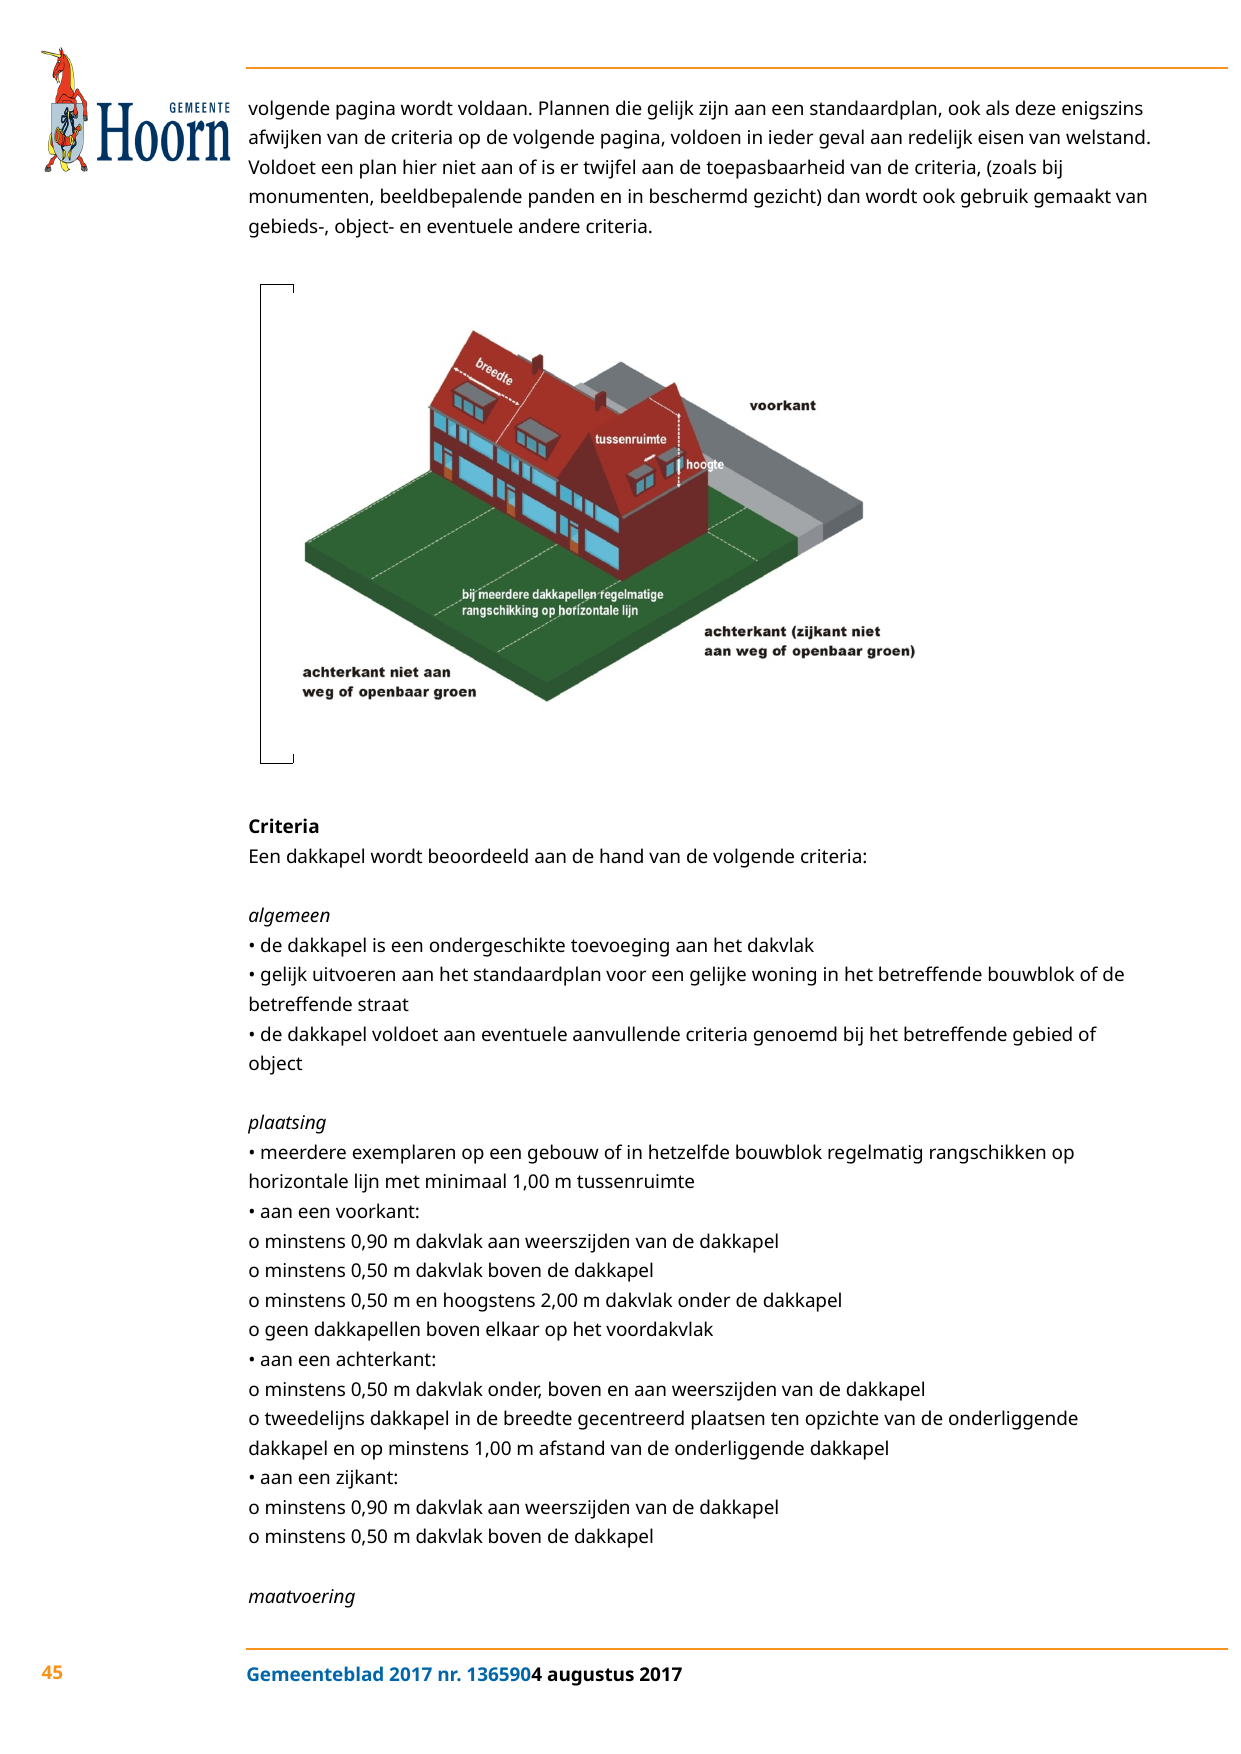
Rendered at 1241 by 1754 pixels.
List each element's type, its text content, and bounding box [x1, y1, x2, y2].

text o minstens 0,50 m dakvlak boven de dakkapel [248, 1257, 1152, 1283]
text o tweedelijns dakkapel in de breedte gecentreerd plaatsen ten opzichte van de onderliggende dakkapel en op minstens 1,00 m afstand van de onderliggende dakkapel [248, 1405, 1152, 1461]
text maatvoering [248, 1583, 1152, 1608]
picture [41, 47, 231, 172]
text o minstens 0,50 m dakvlak onder, boven en aan weerszijden van de dakkapel [248, 1376, 1152, 1401]
text algemeen [248, 902, 1152, 928]
text volgende pagina wordt voldaan. Plannen die gelijk zijn aan een standaardplan, ook als deze enigszins afwijken van de criteria op de volgende pagina, voldoen in ieder geval aan redelijk eisen van welstand. Voldoet een plan hier niet aan of is er twijfel aan de toepasbaarheid van de criteria, (zoals bij monumenten, beeldbepalende panden en in beschermd gezicht) dan wordt ook gebruik gemaakt van gebieds-, object- en eventuele andere criteria. [248, 95, 1152, 239]
text plaatsing [248, 1109, 1152, 1135]
text • de dakkapel is een ondergeschikte toevoeging aan het dakvlak [248, 932, 1152, 958]
text • de dakkapel voldoet aan eventuele aanvullende criteria genoemd bij het betreffende gebied of object [248, 1021, 1152, 1076]
text o geen dakkapellen boven elkaar op het voordakvlak [248, 1317, 1152, 1342]
text • aan een zijkant: [248, 1464, 1152, 1490]
text o minstens 0,90 m dakvlak aan weerszijden van de dakkapel [248, 1494, 1152, 1520]
text o minstens 0,90 m dakvlak aan weerszijden van de dakkapel [248, 1228, 1152, 1253]
picture [268, 293, 972, 754]
text • gelijk uitvoeren aan het standaardplan voor een gelijke woning in het betreffende bouwblok of de betreffende straat [248, 962, 1152, 1017]
text o minstens 0,50 m en hoogstens 2,00 m dakvlak onder de dakkapel [248, 1287, 1152, 1313]
text • aan een achterkant: [248, 1346, 1152, 1372]
text Criteria [248, 814, 1152, 839]
text Een dakkapel wordt beoordeeld aan de hand van de volgende criteria: [248, 843, 1152, 869]
text • meerdere exemplaren op een gebouw of in hetzelfde bouwblok regelmatig rangschikken op horizontale lijn met minimaal 1,00 m tussenruimte [248, 1139, 1152, 1194]
text • aan een voorkant: [248, 1198, 1152, 1224]
text o minstens 0,50 m dakvlak boven de dakkapel [248, 1524, 1152, 1549]
